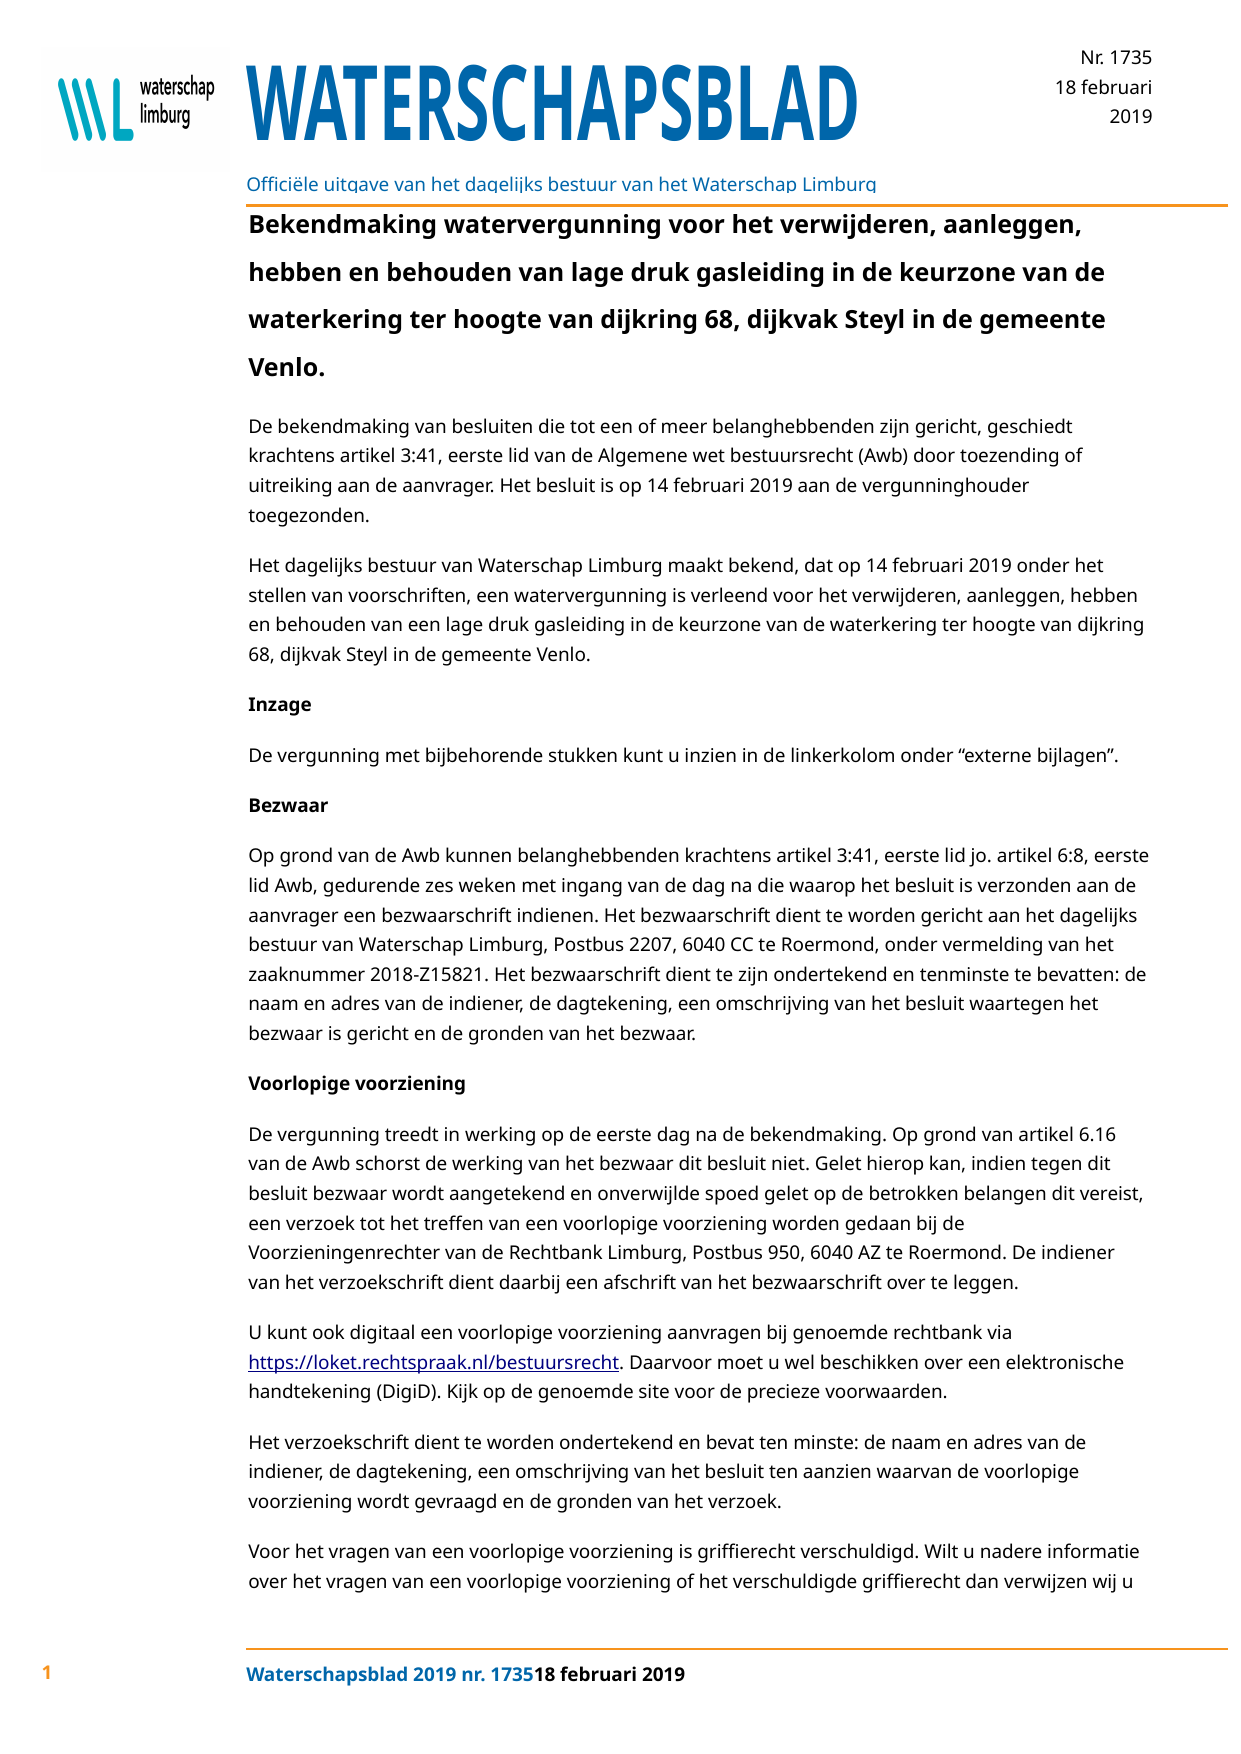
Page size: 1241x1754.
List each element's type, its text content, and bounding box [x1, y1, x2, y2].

picture [41, 47, 231, 172]
text De vergunning met bijbehorende stukken kunt u inzien in de linkerkolom onder “externe bijlagen”. [248, 742, 1152, 768]
text U kunt ook digitaal een voorlopige voorziening aanvragen bij genoemde rechtbank via https://loket.rechtspraak.nl/bestuursrecht. Daarvoor moet u wel beschikken over een elektronische handtekening (DigiD). Kijk op de genoemde site voor de precieze voorwaarden. [248, 1319, 1152, 1404]
text Op grond van de Awb kunnen belanghebbenden krachtens artikel 3:41, eerste lid jo. artikel 6:8, eerste lid Awb, gedurende zes weken met ingang van de dag na die waarop het besluit is verzonden aan de aanvrager een bezwaarschrift indienen. Het bezwaarschrift dient te worden gericht aan het dagelijks bestuur van Waterschap Limburg, Postbus 2207, 6040 CC te Roermond, onder vermelding van het zaaknummer 2018-Z15821. Het bezwaarschrift dient te zijn ondertekend en tenminste te bevatten: de naam en adres van de indiener, de dagtekening, een omschrijving van het besluit waartegen het bezwaar is gericht en de gronden van het bezwaar. [248, 843, 1152, 1046]
text Bezwaar [248, 792, 1152, 818]
text Voorlopige voorziening [248, 1071, 1152, 1096]
text Het verzoekschrift dient te worden ondertekend en bevat ten minste: de naam en adres van de indiener, de dagtekening, een omschrijving van het besluit ten aanzien waarvan de voorlopige voorziening wordt gevraagd en de gronden van het verzoek. [248, 1429, 1152, 1514]
text Het dagelijks bestuur van Waterschap Limburg maakt bekend, dat op 14 februari 2019 onder het stellen van voorschriften, een watervergunning is verleend voor het verwijderen, aanleggen, hebben en behouden van een lage druk gasleiding in de keurzone van de waterkering ter hoogte van dijkring 68, dijkvak Steyl in de gemeente Venlo. [248, 552, 1152, 667]
text De vergunning treedt in werking op de eerste dag na de bekendmaking. Op grond van artikel 6.16 van de Awb schorst de werking van het bezwaar dit besluit niet. Gelet hierop kan, indien tegen dit besluit bezwaar wordt aangetekend en onverwijlde spoed gelet op de betrokken belangen dit vereist, een verzoek tot het treffen van een voorlopige voorziening worden gedaan bij de Voorzieningenrechter van de Rechtbank Limburg, Postbus 950, 6040 AZ te Roermond. De indiener van het verzoekschrift dient daarbij een afschrift van het bezwaarschrift over te leggen. [248, 1121, 1152, 1295]
text Inzage [248, 691, 1152, 717]
text Voor het vragen van een voorlopige voorziening is griffierecht verschuldigd. Wilt u nadere informatie over het vragen van een voorlopige voorziening of het verschuldigde griffierecht dan verwijzen wij u [248, 1538, 1152, 1594]
text De bekendmaking van besluiten die tot een of meer belanghebbenden zijn gericht, geschiedt krachtens artikel 3:41, eerste lid van de Algemene wet bestuursrecht (Awb) door toezending of uitreiking aan de aanvrager. Het besluit is op 14 februari 2019 aan de vergunninghouder toegezonden. [248, 413, 1152, 528]
text Bekendmaking watervergunning voor het verwijderen, aanleggen, hebben en behouden van lage druk gasleiding in de keurzone van de waterkering ter hoogte van dijkring 68, dijkvak Steyl in de gemeente Venlo. [248, 207, 1152, 384]
